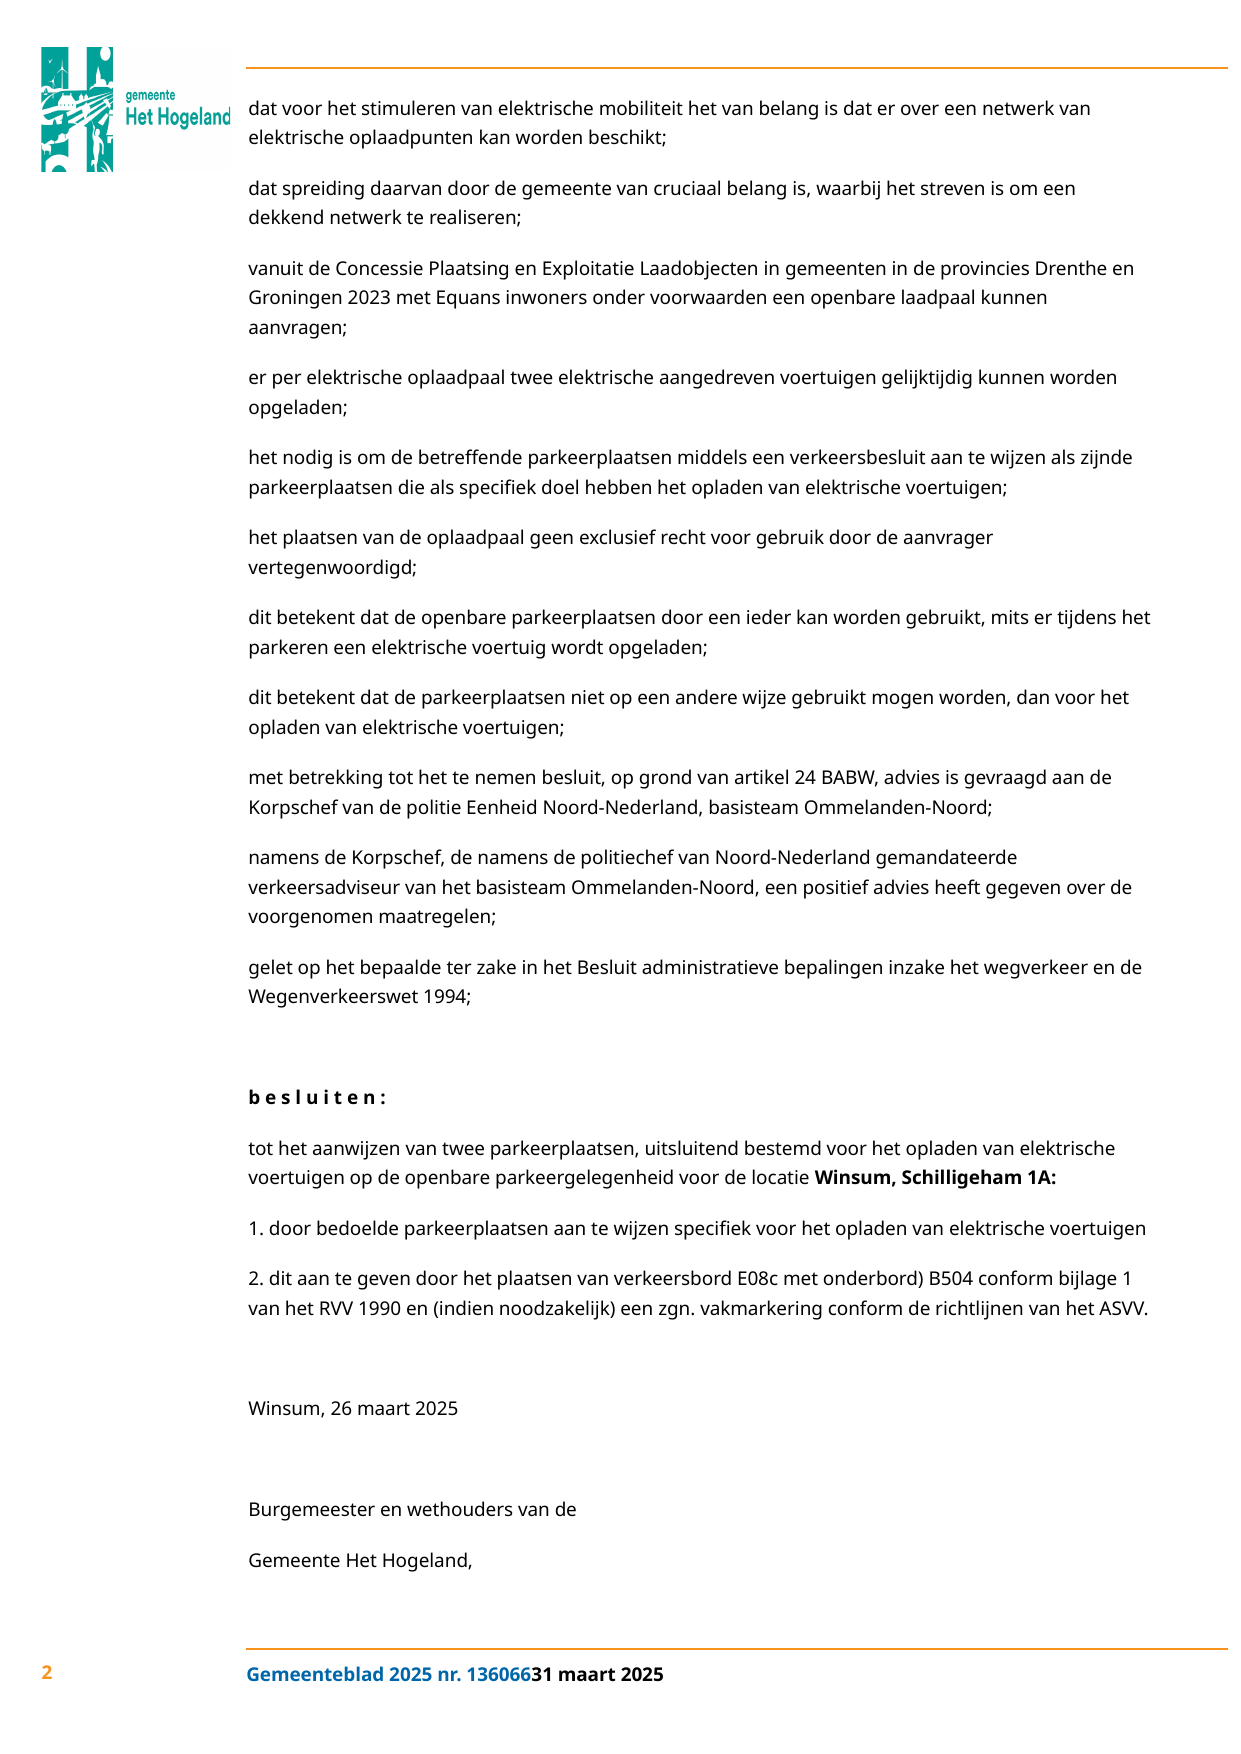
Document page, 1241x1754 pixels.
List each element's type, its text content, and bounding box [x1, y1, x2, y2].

text dat spreiding daarvan door de gemeente van cruciaal belang is, waarbij het streven is om een dekkend netwerk te realiseren; [248, 175, 1152, 230]
text dit betekent dat de openbare parkeerplaatsen door een ieder kan worden gebruikt, mits er tijdens het parkeren een elektrische voertuig wordt opgeladen; [248, 604, 1152, 660]
picture [41, 47, 231, 172]
text dat voor het stimuleren van elektrische mobiliteit het van belang is dat er over een netwerk van elektrische oplaadpunten kan worden beschikt; [248, 95, 1152, 150]
text dit betekent dat de parkeerplaatsen niet op een andere wijze gebruikt mogen worden, dan voor het opladen van elektrische voertuigen; [248, 684, 1152, 740]
text Burgemeester en wethouders van de [248, 1496, 1152, 1522]
text Winsum, 26 maart 2025 [248, 1396, 1152, 1421]
text gelet op het bepaalde ter zake in het Besluit administratieve bepalingen inzake het wegverkeer en de Wegenverkeerswet 1994; [248, 954, 1152, 1009]
text met betrekking tot het te nemen besluit, op grond van artikel 24 BABW, advies is gevraagd aan de Korpschef van de politie Eenheid Noord-Nederland, basisteam Ommelanden-Noord; [248, 764, 1152, 820]
text namens de Korpschef, de namens de politiechef van Noord-Nederland gemandateerde verkeersadviseur van het basisteam Ommelanden-Noord, een positief advies heeft gegeven over de voorgenomen maatregelen; [248, 844, 1152, 929]
text b e s l u i t e n : [248, 1084, 1152, 1110]
text tot het aanwijzen van twee parkeerplaatsen, uitsluitend bestemd voor het opladen van elektrische voertuigen op de openbare parkeergelegenheid voor de locatie Winsum, Schilligeham 1A: [248, 1135, 1152, 1190]
text vanuit de Concessie Plaatsing en Exploitatie Laadobjecten in gemeenten in de provincies Drenthe en Groningen 2023 met Equans inwoners onder voorwaarden een openbare laadpaal kunnen aanvragen; [248, 255, 1152, 340]
text het nodig is om de betreffende parkeerplaatsen middels een verkeersbesluit aan te wijzen als zijnde parkeerplaatsen die als specifiek doel hebben het opladen van elektrische voertuigen; [248, 444, 1152, 500]
text 2. dit aan te geven door het plaatsen van verkeersbord E08c met onderbord) B504 conform bijlage 1 van het RVV 1990 en (indien noodzakelijk) een zgn. vakmarkering conform de richtlijnen van het ASVV. [248, 1265, 1152, 1321]
text het plaatsen van de oplaadpaal geen exclusief recht voor gebruik door de aanvrager vertegenwoordigd; [248, 524, 1152, 580]
text 1. door bedoelde parkeerplaatsen aan te wijzen specifiek voor het opladen van elektrische voertuigen [248, 1215, 1152, 1241]
text er per elektrische oplaadpaal twee elektrische aangedreven voertuigen gelijktijdig kunnen worden opgeladen; [248, 364, 1152, 420]
text Gemeente Het Hogeland, [248, 1547, 1152, 1573]
